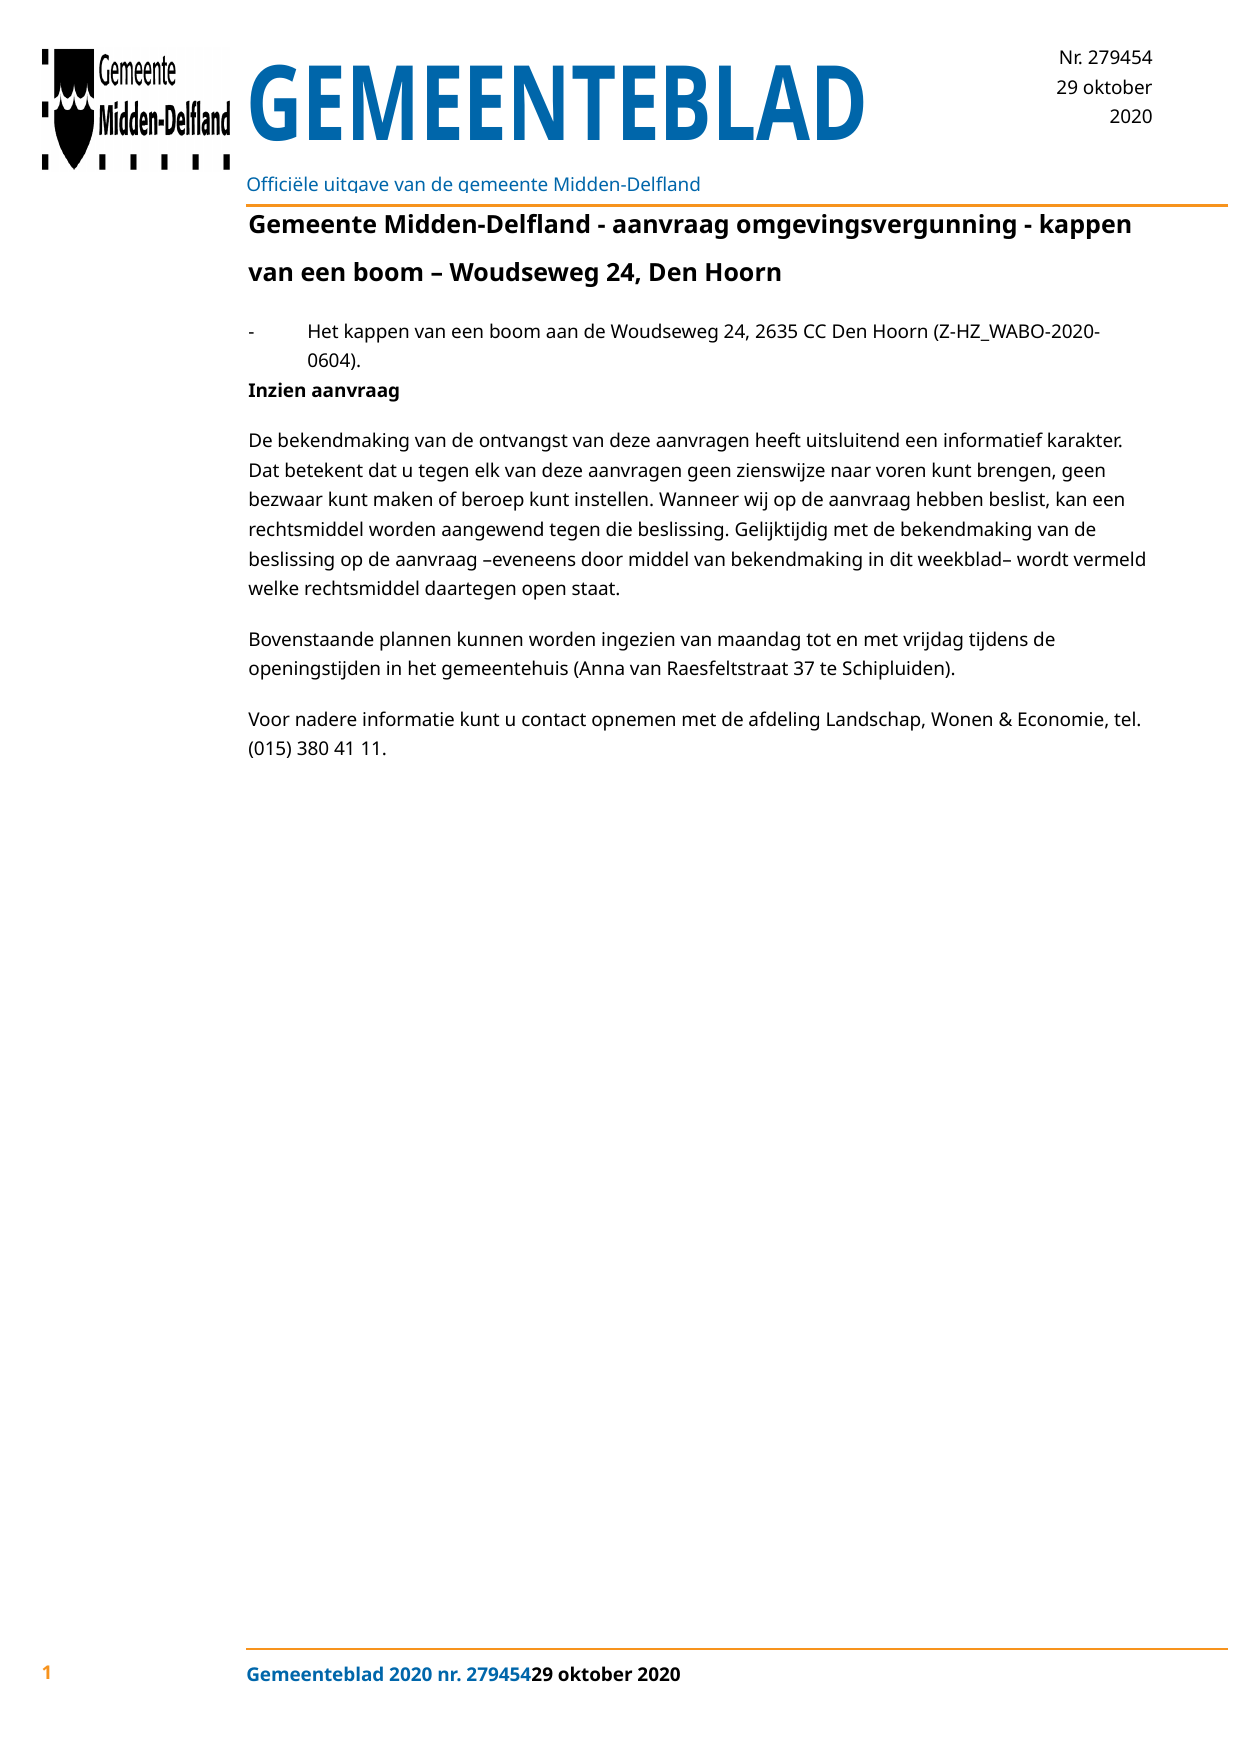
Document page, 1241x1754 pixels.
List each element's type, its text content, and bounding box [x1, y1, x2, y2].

picture [41, 47, 231, 172]
text Inzien aanvraag [248, 377, 1152, 403]
list Het kappen van een boom aan de Woudseweg 24, 2635 CC Den Hoorn (Z-HZ_WABO-2020-0604). [248, 318, 1152, 373]
text Voor nadere informatie kunt u contact opnemen met de afdeling Landschap, Wonen & Economie, tel. (015) 380 41 11. [248, 706, 1152, 761]
text De bekendmaking van de ontvangst van deze aanvragen heeft uitsluitend een informatief karakter. Dat betekent dat u tegen elk van deze aanvragen geen zienswijze naar voren kunt brengen, geen bezwaar kunt maken of beroep kunt instellen. Wanneer wij op de aanvraag hebben beslist, kan een rechtsmiddel worden aangewend tegen die beslissing. Gelijktijdig met de bekendmaking van de beslissing op de aanvraag –eveneens door middel van bekendmaking in dit weekblad– wordt vermeld welke rechtsmiddel daartegen open staat. [248, 427, 1152, 601]
text Bovenstaande plannen kunnen worden ingezien van maandag tot en met vrijdag tijdens de openingstijden in het gemeentehuis (Anna van Raesfeltstraat 37 te Schipluiden). [248, 626, 1152, 681]
text Gemeente Midden-Delfland - aanvraag omgevingsvergunning - kappen van een boom – Woudseweg 24, Den Hoorn [248, 207, 1152, 288]
